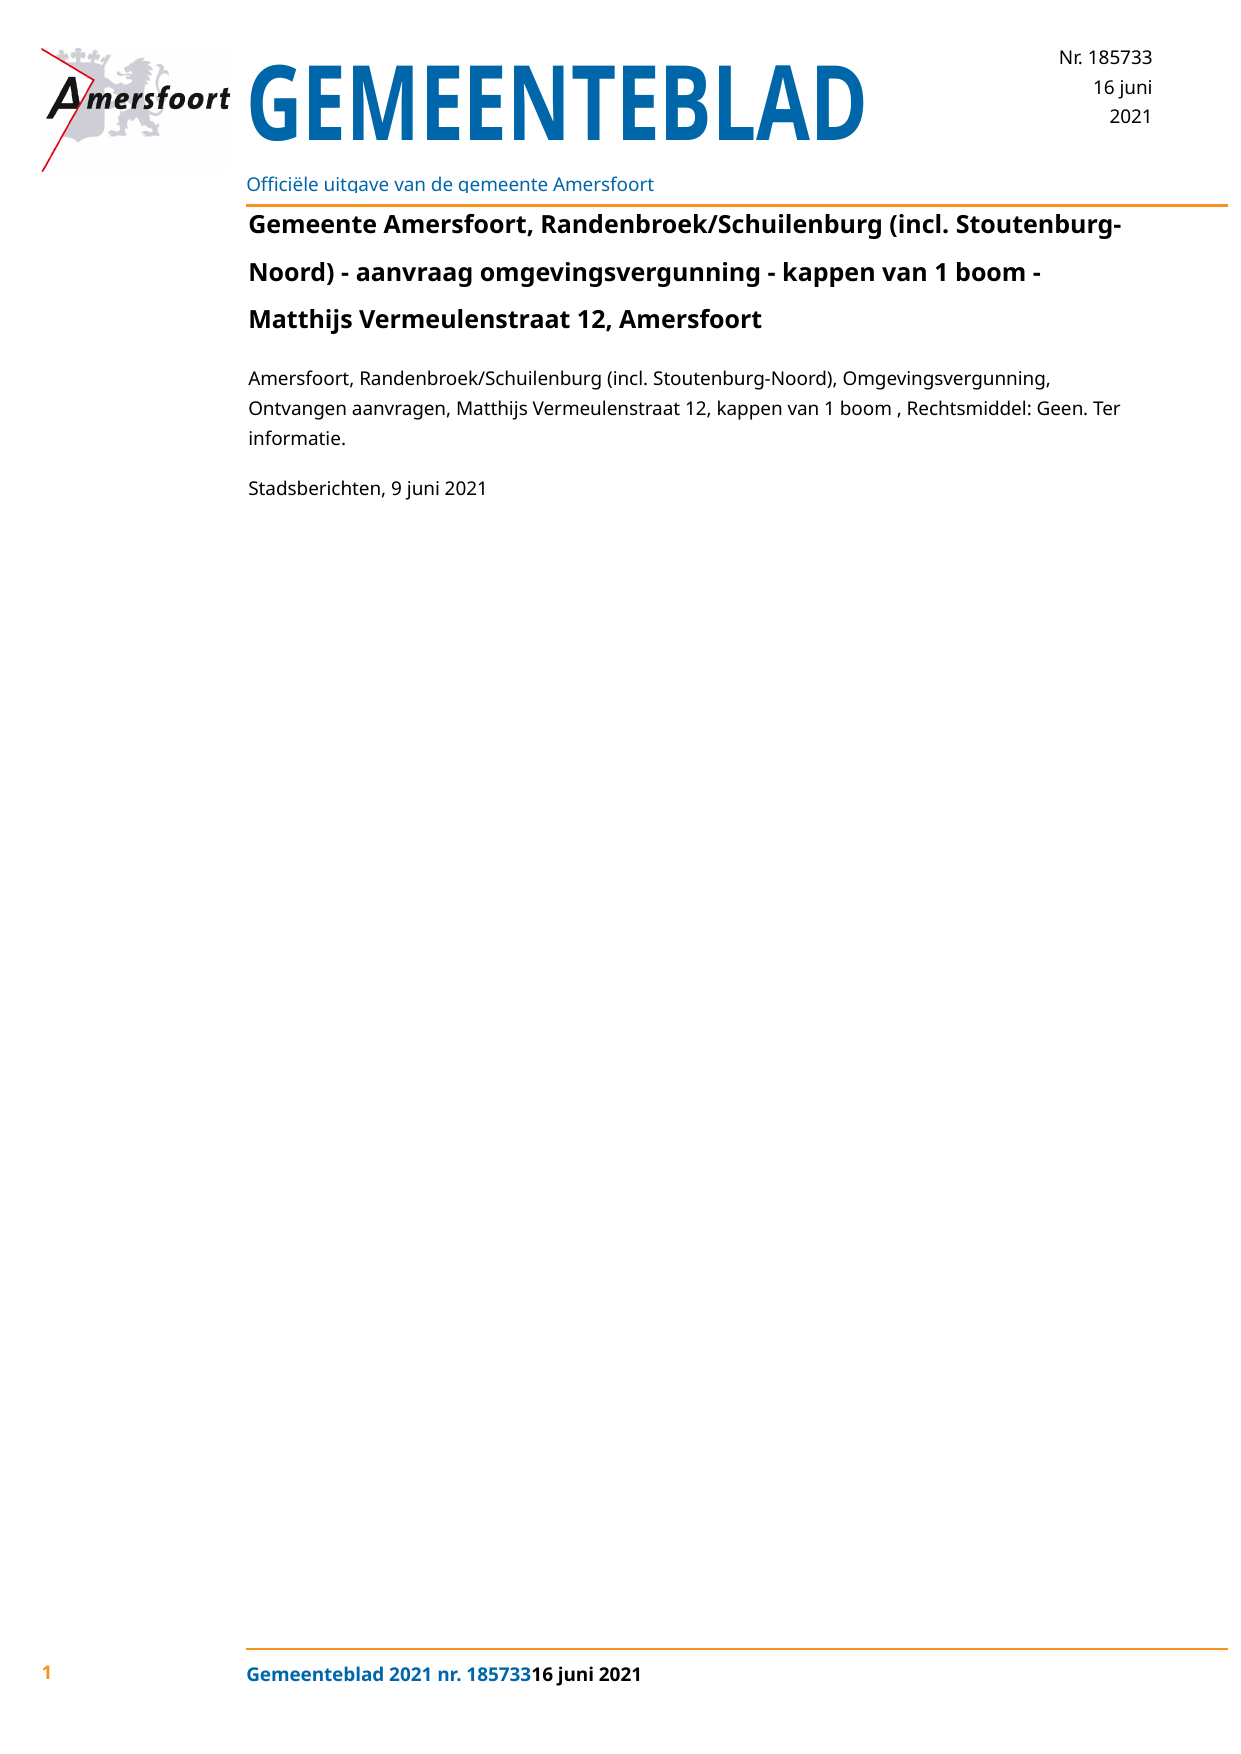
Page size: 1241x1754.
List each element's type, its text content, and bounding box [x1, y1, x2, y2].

text Stadsberichten, 9 juni 2021 [248, 475, 1152, 501]
picture [41, 47, 231, 172]
text Amersfoort, Randenbroek/Schuilenburg (incl. Stoutenburg-Noord), Omgevingsvergunning, Ontvangen aanvragen, Matthijs Vermeulenstraat 12, kappen van 1 boom , Rechtsmiddel: Geen. Ter informatie. [248, 366, 1152, 450]
text Gemeente Amersfoort, Randenbroek/Schuilenburg (incl. Stoutenburg-Noord) - aanvraag omgevingsvergunning - kappen van 1 boom - Matthijs Vermeulenstraat 12, Amersfoort [248, 207, 1152, 336]
